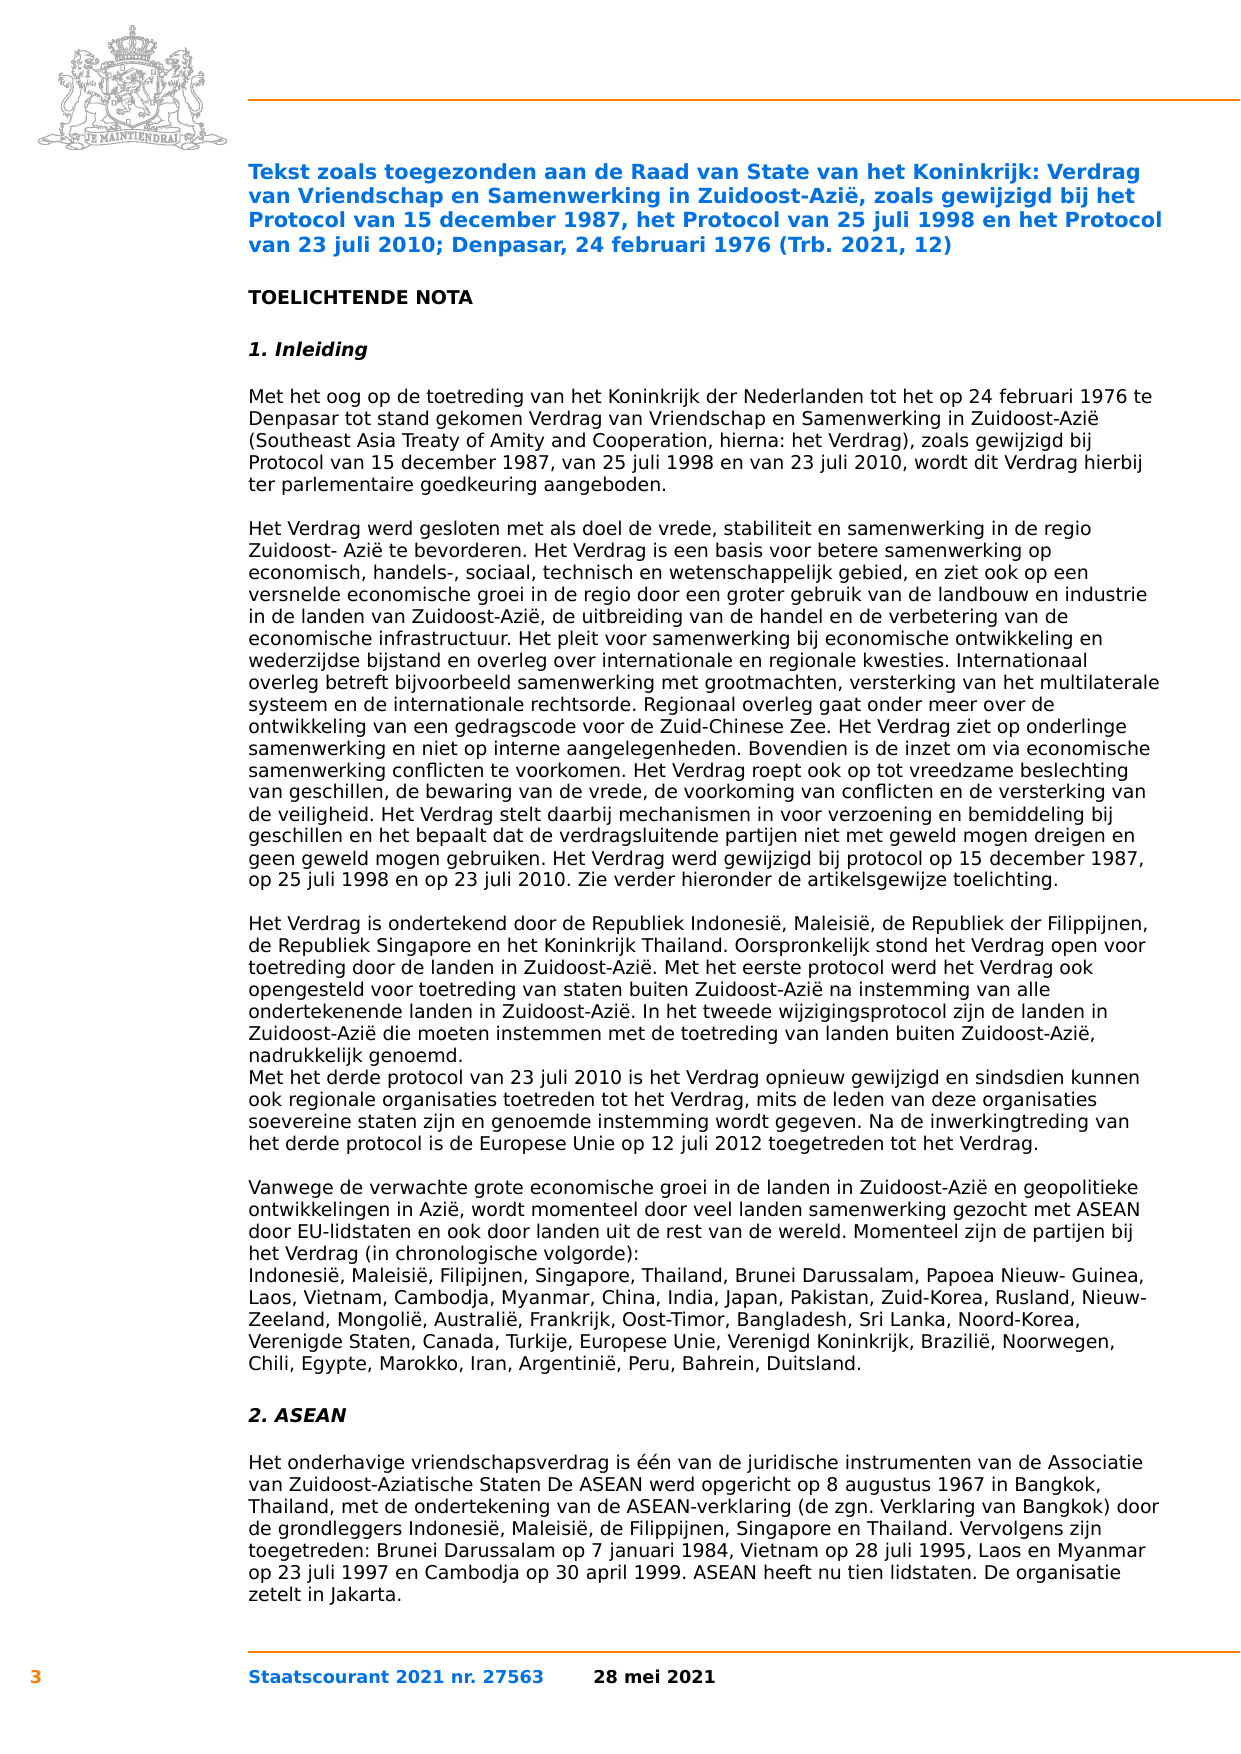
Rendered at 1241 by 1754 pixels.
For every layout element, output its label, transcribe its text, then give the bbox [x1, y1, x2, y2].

subtitle Tekst zoals toegezonden aan de Raad van State van het Koninkrijk: Verdrag van Vriendschap en Samenwerking in Zuidoost-Azië, zoals gewijzigd bij het Protocol van 15 december 1987, het Protocol van 25 juli 1998 en het Protocol van 23 juli 2010; Denpasar, 24 februari 1976 (Trb. 2021, 12) [248, 160, 1163, 257]
text Met het derde protocol van 23 juli 2010 is het Verdrag opnieuw gewijzigd en sindsdien kunnen ook regionale organisaties toetreden tot het Verdrag, mits de leden van deze organisaties soevereine staten zijn en genoemde instemming wordt gegeven. Na de inwerkingtreding van het derde protocol is de Europese Unie op 12 juli 2012 toegetreden tot het Verdrag. [248, 1067, 1163, 1155]
text Het Verdrag is ondertekend door de Republiek Indonesië, Maleisië, de Republiek der Filippijnen, de Republiek Singapore en het Koninkrijk Thailand. Oorspronkelijk stond het Verdrag open voor toetreding door de landen in Zuidoost-Azië. Met het eerste protocol werd het Verdrag ook opengesteld voor toetreding van staten buiten Zuidoost-Azië na instemming van alle ondertekenende landen in Zuidoost-Azië. In het tweede wijzigingsprotocol zijn de landen in Zuidoost-Azië die moeten instemmen met de toetreding van landen buiten Zuidoost-Azië, nadrukkelijk genoemd. [248, 913, 1163, 1067]
subtitle TOELICHTENDE NOTA [248, 287, 1163, 309]
text Het Verdrag werd gesloten met als doel de vrede, stabiliteit en samenwerking in de regio Zuidoost- Azië te bevorderen. Het Verdrag is een basis voor betere samenwerking op economisch, handels-, sociaal, technisch en wetenschappelijk gebied, en ziet ook op een versnelde economische groei in de regio door een groter gebruik van de landbouw en industrie in de landen van Zuidoost-Azië, de uitbreiding van de handel en de verbetering van de economische infrastructuur. Het pleit voor samenwerking bij economische ontwikkeling en wederzijdse bijstand en overleg over internationale en regionale kwesties. Internationaal overleg betreft bijvoorbeeld samenwerking met grootmachten, versterking van het multilaterale systeem en de internationale rechtsorde. Regionaal overleg gaat onder meer over de ontwikkeling van een gedragscode voor de Zuid-Chinese Zee. Het Verdrag ziet op onderlinge samenwerking en niet op interne aangelegenheden. Bovendien is de inzet om via economische samenwerking conflicten te voorkomen. Het Verdrag roept ook op tot vreedzame beslechting van geschillen, de bewaring van de vrede, de voorkoming van conflicten en de versterking van de veiligheid. Het Verdrag stelt daarbij mechanismen in voor verzoening en bemiddeling bij geschillen en het bepaalt dat de verdragsluitende partijen niet met geweld mogen dreigen en geen geweld mogen gebruiken. Het Verdrag werd gewijzigd bij protocol op 15 december 1987, op 25 juli 1998 en op 23 juli 2010. Zie verder hieronder de artikelsgewijze toelichting. [248, 518, 1163, 891]
text Het onderhavige vriendschapsverdrag is één van de juridische instrumenten van de Associatie van Zuidoost-Aziatische Staten De ASEAN werd opgericht op 8 augustus 1967 in Bangkok, Thailand, met de ondertekening van de ASEAN-verklaring (de zgn. Verklaring van Bangkok) door de grondleggers Indonesië, Maleisië, de Filippijnen, Singapore en Thailand. Vervolgens zijn toegetreden: Brunei Darussalam op 7 januari 1984, Vietnam op 28 juli 1995, Laos en Myanmar op 23 juli 1997 en Cambodja op 30 april 1999. ASEAN heeft nu tien lidstaten. De organisatie zetelt in Jakarta. [248, 1452, 1163, 1606]
picture [38, 25, 227, 150]
text Indonesië, Maleisië, Filipijnen, Singapore, Thailand, Brunei Darussalam, Papoea Nieuw- Guinea, Laos, Vietnam, Cambodja, Myanmar, China, India, Japan, Pakistan, Zuid-Korea, Rusland, Nieuw-Zeeland, Mongolië, Australië, Frankrijk, Oost-Timor, Bangladesh, Sri Lanka, Noord-Korea, Verenigde Staten, Canada, Turkije, Europese Unie, Verenigd Koninkrijk, Brazilië, Noorwegen, Chili, Egypte, Marokko, Iran, Argentinië, Peru, Bahrein, Duitsland. [248, 1265, 1163, 1375]
subtitle 1. Inleiding [248, 339, 1163, 361]
subtitle 2. ASEAN [248, 1405, 1163, 1427]
text Vanwege de verwachte grote economische groei in de landen in Zuidoost-Azië en geopolitieke ontwikkelingen in Azië, wordt momenteel door veel landen samenwerking gezocht met ASEAN door EU-lidstaten en ook door landen uit de rest van de wereld. Momenteel zijn de partijen bij het Verdrag (in chronologische volgorde): [248, 1177, 1163, 1265]
text Met het oog op de toetreding van het Koninkrijk der Nederlanden tot het op 24 februari 1976 te Denpasar tot stand gekomen Verdrag van Vriendschap en Samenwerking in Zuidoost-Azië (Southeast Asia Treaty of Amity and Cooperation, hierna: het Verdrag), zoals gewijzigd bij Protocol van 15 december 1987, van 25 juli 1998 en van 23 juli 2010, wordt dit Verdrag hierbij ter parlementaire goedkeuring aangeboden. [248, 386, 1163, 496]
